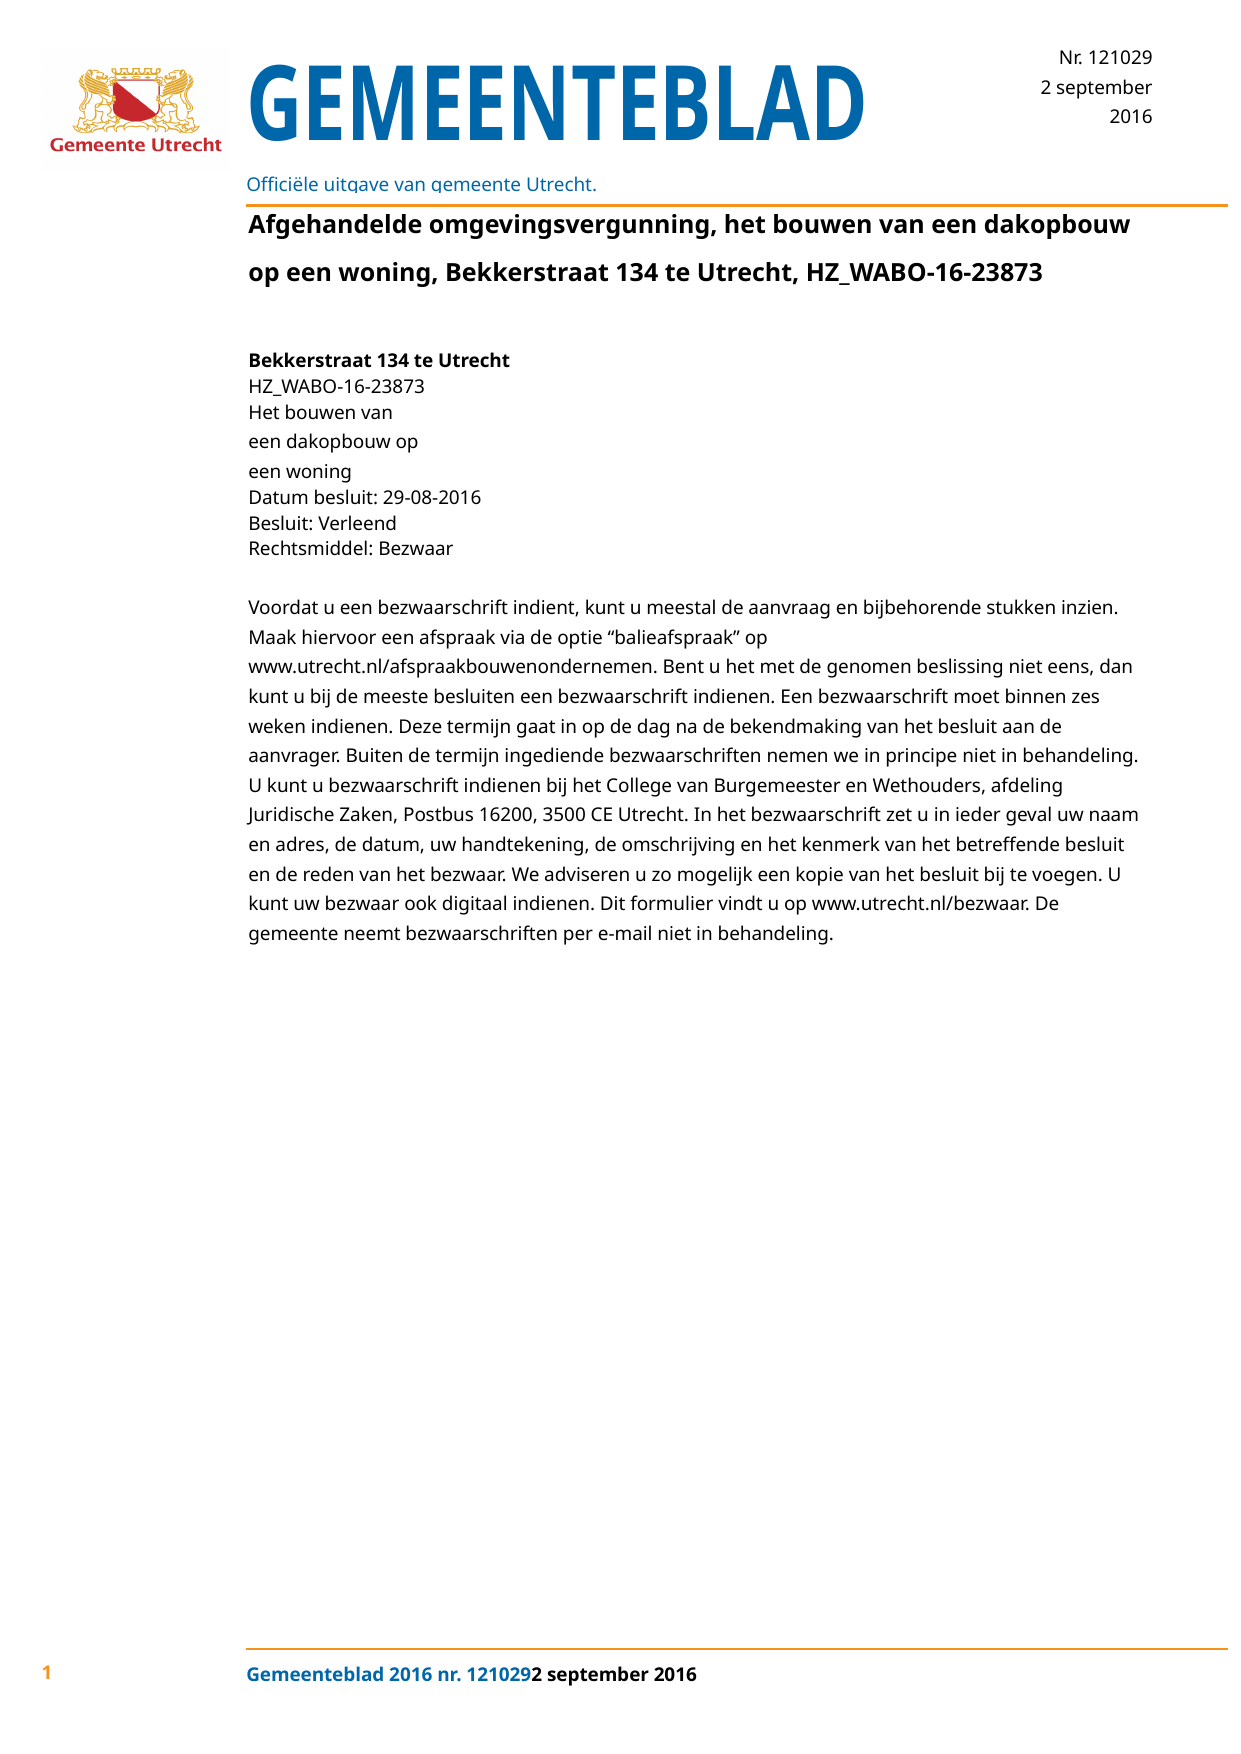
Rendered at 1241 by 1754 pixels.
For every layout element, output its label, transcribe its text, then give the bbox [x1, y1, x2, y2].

text Afgehandelde omgevingsvergunning, het bouwen van een dakopbouw op een woning, Bekkerstraat 134 te Utrecht, HZ_WABO-16-23873 [248, 207, 1152, 288]
picture [41, 47, 231, 172]
table_cell Het bouwen van een dakopbouw op een woning [248, 399, 429, 484]
table_cell Besluit: Verleend [248, 510, 1152, 535]
table_cell Rechtsmiddel: Bezwaar Voordat u een bezwaarschrift indient, kunt u meestal de aanvraag en bijbehorende stukken inzien. Maak hiervoor een afspraak via de optie “balieafspraak” op www.utrecht.nl/afspraakbouwenondernemen. Bent u het met de genomen beslissing niet eens, dan kunt u bij de meeste besluiten een bezwaarschrift indienen. Een bezwaarschrift moet binnen zes weken indienen. Deze termijn gaat in op de dag na de bekendmaking van het besluit aan de aanvrager. Buiten de termijn ingediende bezwaarschriften nemen we in principe niet in behandeling. U kunt u bezwaarschrift indienen bij het College van Burgemeester en Wethouders, afdeling Juridische Zaken, Postbus 16200, 3500 CE Utrecht. In het bezwaarschrift zet u in ieder geval uw naam en adres, de datum, uw handtekening, de omschrijving en het kenmerk van het betreffende besluit en de reden van het bezwaar. We adviseren u zo mogelijk een kopie van het besluit bij te voegen. U kunt uw bezwaar ook digitaal indienen. Dit formulier vindt u op www.utrecht.nl/bezwaar. De gemeente neemt bezwaarschriften per e-mail niet in behandeling. [248, 535, 1152, 946]
table_cell Datum besluit: 29-08-2016 [248, 484, 790, 510]
table_cell HZ_WABO-16-23873 [248, 373, 790, 399]
table_header Bekkerstraat 134 te Utrecht [248, 348, 971, 373]
